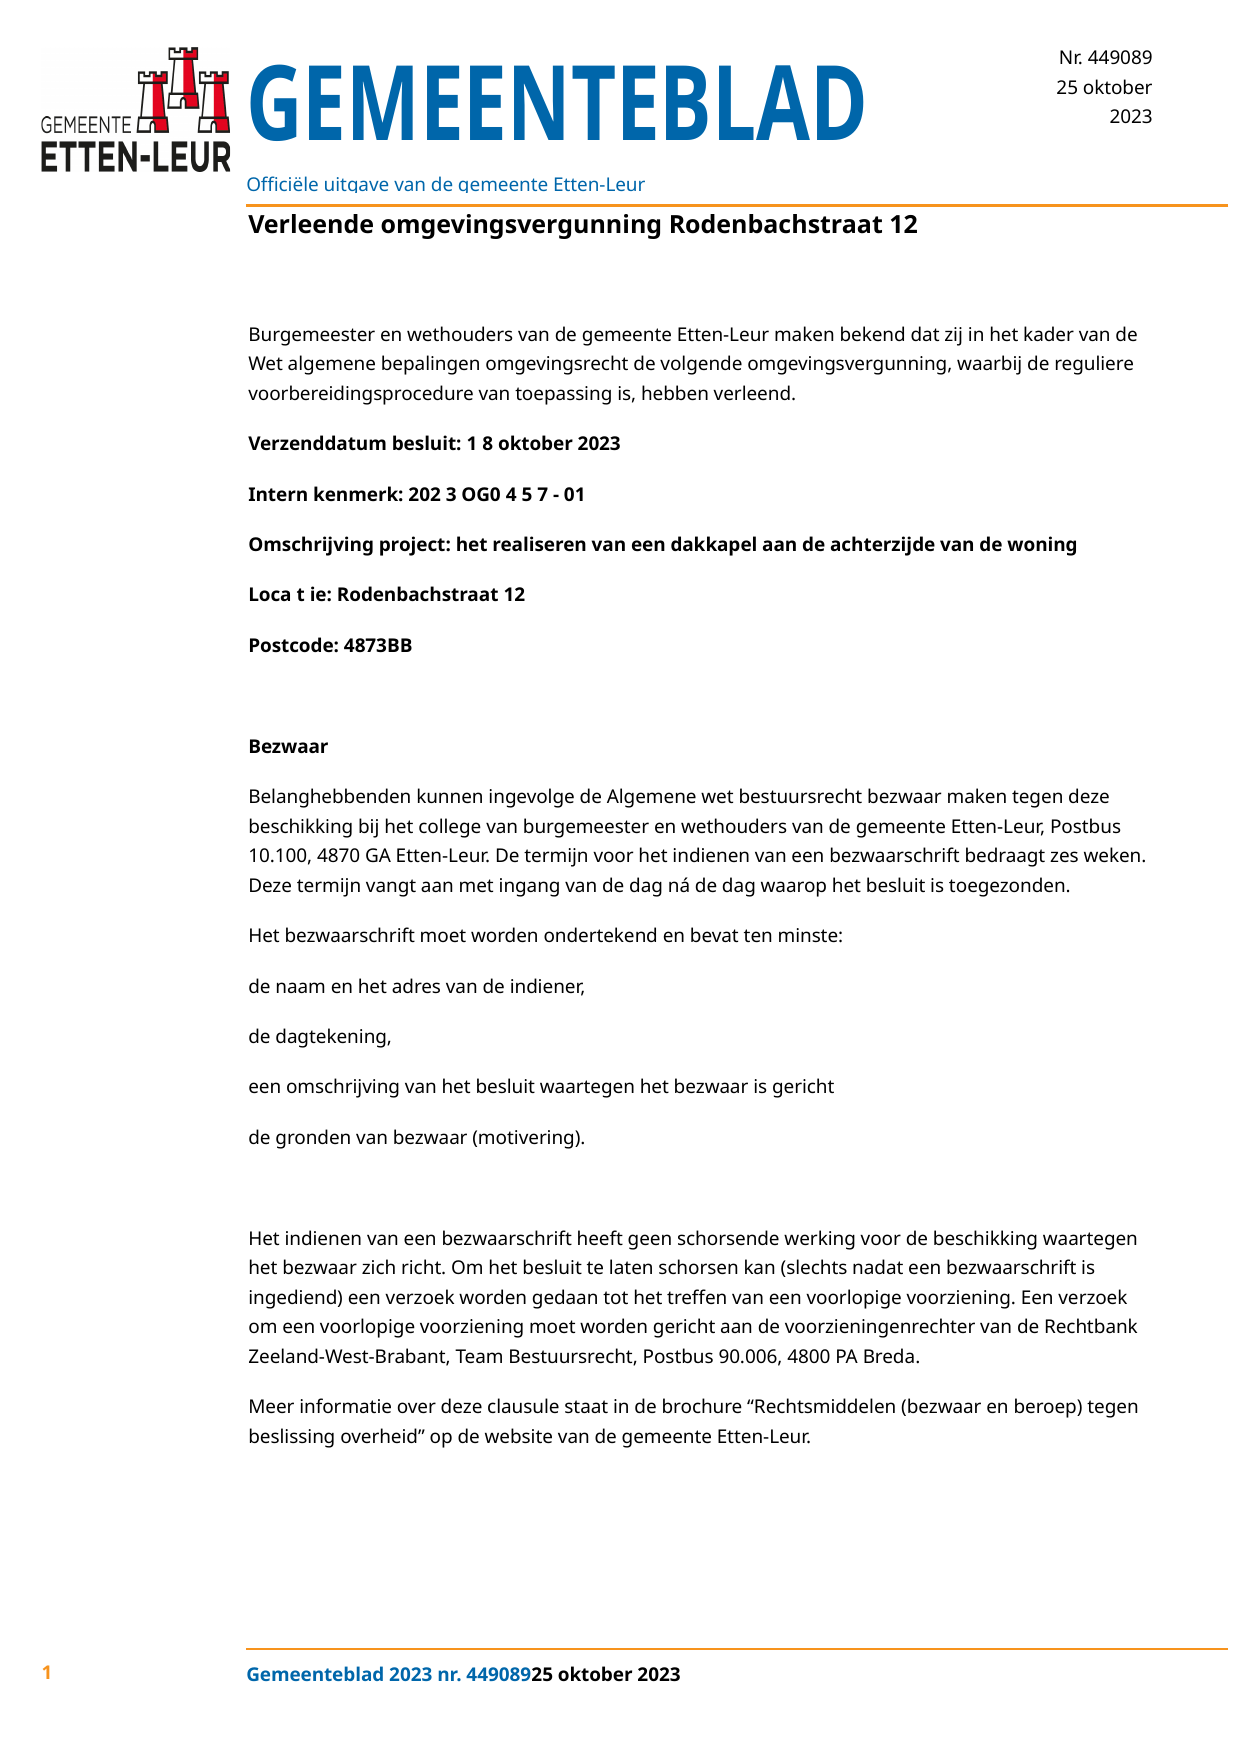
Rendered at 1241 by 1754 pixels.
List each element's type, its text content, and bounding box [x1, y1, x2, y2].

text Postcode: 4873BB [248, 632, 1152, 658]
text Bezwaar [248, 733, 1152, 758]
picture [41, 47, 231, 172]
text Belanghebbenden kunnen ingevolge de Algemene wet bestuursrecht bezwaar maken tegen deze beschikking bij het college van burgemeester en wethouders van de gemeente Etten-Leur, Postbus 10.100, 4870 GA Etten-Leur. De termijn voor het indienen van een bezwaarschrift bedraagt zes weken. Deze termijn vangt aan met ingang van de dag ná de dag waarop het besluit is toegezonden. [248, 783, 1152, 898]
text Verleende omgevingsvergunning Rodenbachstraat 12 [248, 207, 1152, 241]
text Omschrijving project: het realiseren van een dakkapel aan de achterzijde van de woning [248, 531, 1152, 557]
text Loca t ie: Rodenbachstraat 12 [248, 582, 1152, 607]
text Meer informatie over deze clausule staat in de brochure “Rechtsmiddelen (bezwaar en beroep) tegen beslissing overheid” op de website van de gemeente Etten-Leur. [248, 1394, 1152, 1449]
text Verzenddatum besluit: 1 8 oktober 2023 [248, 430, 1152, 456]
text Burgemeester en wethouders van de gemeente Etten-Leur maken bekend dat zij in het kader van de Wet algemene bepalingen omgevingsrecht de volgende omgevingsvergunning, waarbij de reguliere voorbereidingsprocedure van toepassing is, hebben verleend. [248, 321, 1152, 406]
text de dagtekening, [248, 1023, 1152, 1049]
text Het indienen van een bezwaarschrift heeft geen schorsende werking voor de beschikking waartegen het bezwaar zich richt. Om het besluit te laten schorsen kan (slechts nadat een bezwaarschrift is ingediend) een verzoek worden gedaan tot het treffen van een voorlopige voorziening. Een verzoek om een voorlopige voorziening moet worden gericht aan de voorzieningenrechter van de Rechtbank Zeeland-West-Brabant, Team Bestuursrecht, Postbus 90.006, 4800 PA Breda. [248, 1225, 1152, 1369]
text een omschrijving van het besluit waartegen het bezwaar is gericht [248, 1074, 1152, 1099]
text Intern kenmerk: 202 3 OG0 4 5 7 - 01 [248, 481, 1152, 506]
text de gronden van bezwaar (motivering). [248, 1124, 1152, 1150]
text Het bezwaarschrift moet worden ondertekend en bevat ten minste: [248, 922, 1152, 948]
text de naam en het adres van de indiener, [248, 973, 1152, 998]
